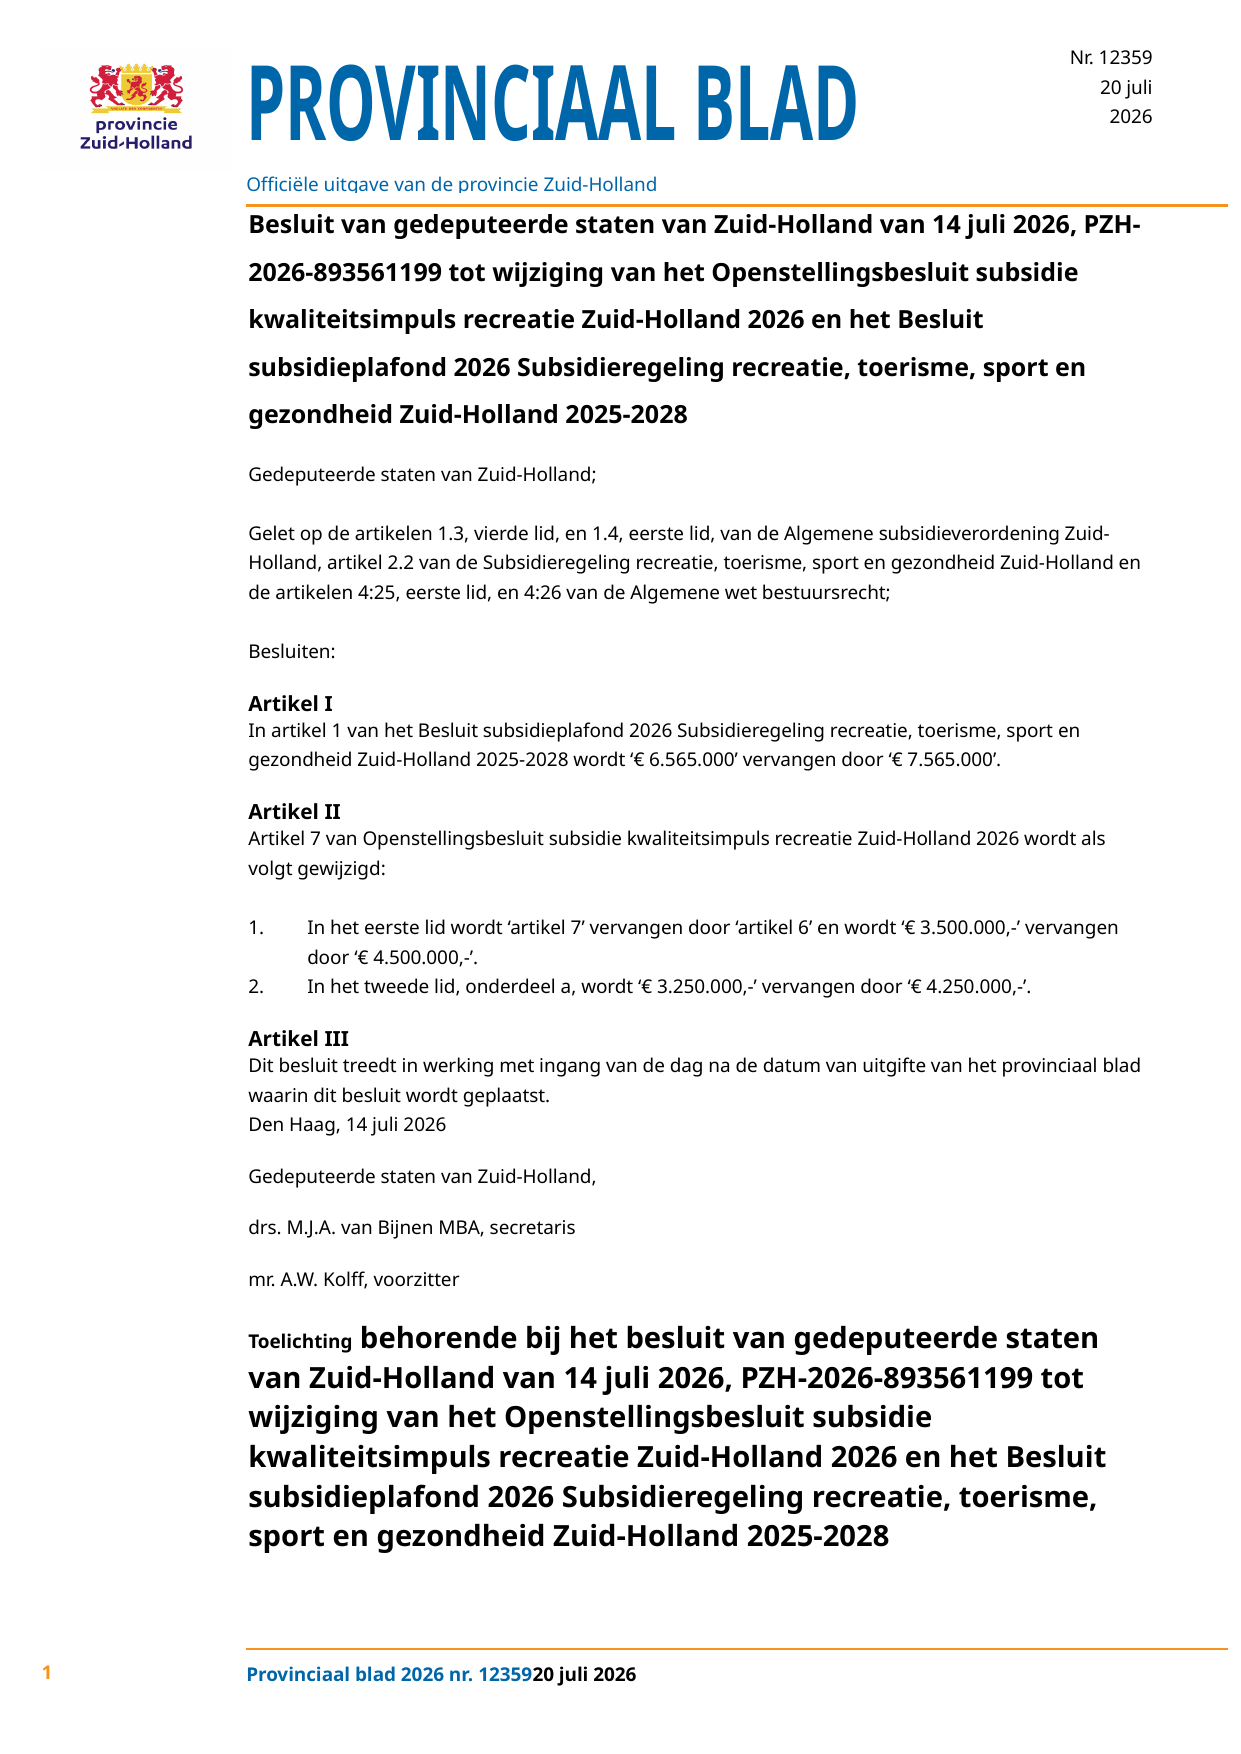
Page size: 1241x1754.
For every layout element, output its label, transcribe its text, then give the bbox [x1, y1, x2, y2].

list In het eerste lid wordt ‘artikel 7’ vervangen door ‘artikel 6’ en wordt ‘€ 3.500.000,-’ vervangen door ‘€ 4.500.000,-’. [248, 914, 1152, 969]
list In het tweede lid, onderdeel a, wordt ‘€ 3.250.000,-’ vervangen door ‘€ 4.250.000,-’. [248, 973, 1152, 999]
text Gedeputeerde staten van Zuid-Holland, [248, 1163, 1152, 1189]
text Artikel I [248, 689, 1152, 717]
text Toelichting behorende bij het besluit van gedeputeerde staten van Zuid-Holland van 14 juli 2026, PZH-2026-893561199 tot wijziging van het Openstellingsbesluit subsidie kwaliteitsimpuls recreatie Zuid-Holland 2026 en het Besluit subsidieplafond 2026 Subsidieregeling recreatie, toerisme, sport en gezondheid Zuid-Holland 2025-2028 [248, 1317, 1152, 1555]
text Dit besluit treedt in werking met ingang van de dag na de datum van uitgifte van het provinciaal blad waarin dit besluit wordt geplaatst. [248, 1052, 1152, 1108]
text Gedeputeerde staten van Zuid-Holland; [248, 461, 1152, 486]
text Artikel III [248, 1024, 1152, 1052]
text Den Haag, 14 juli 2026 [248, 1111, 1152, 1137]
text mr. A.W. Kolff, voorzitter [248, 1266, 1152, 1292]
text Artikel 7 van Openstellingsbesluit subsidie kwaliteitsimpuls recreatie Zuid-Holland 2026 wordt als volgt gewijzigd: [248, 826, 1152, 881]
text Artikel II [248, 797, 1152, 826]
picture [41, 47, 231, 172]
text In artikel 1 van het Besluit subsidieplafond 2026 Subsidieregeling recreatie, toerisme, sport en gezondheid Zuid-Holland 2025-2028 wordt ‘€ 6.565.000’ vervangen door ‘€ 7.565.000’. [248, 717, 1152, 772]
text Besluit van gedeputeerde staten van Zuid-Holland van 14 juli 2026, PZH-2026-893561199 tot wijziging van het Openstellingsbesluit subsidie kwaliteitsimpuls recreatie Zuid-Holland 2026 en het Besluit subsidieplafond 2026 Subsidieregeling recreatie, toerisme, sport en gezondheid Zuid-Holland 2025-2028 [248, 207, 1152, 431]
text Gelet op de artikelen 1.3, vierde lid, en 1.4, eerste lid, van de Algemene subsidieverordening Zuid-Holland, artikel 2.2 van de Subsidieregeling recreatie, toerisme, sport en gezondheid Zuid-Holland en de artikelen 4:25, eerste lid, en 4:26 van de Algemene wet bestuursrecht; [248, 520, 1152, 605]
text drs. M.J.A. van Bijnen MBA, secretaris [248, 1214, 1152, 1240]
text Besluiten: [248, 638, 1152, 664]
